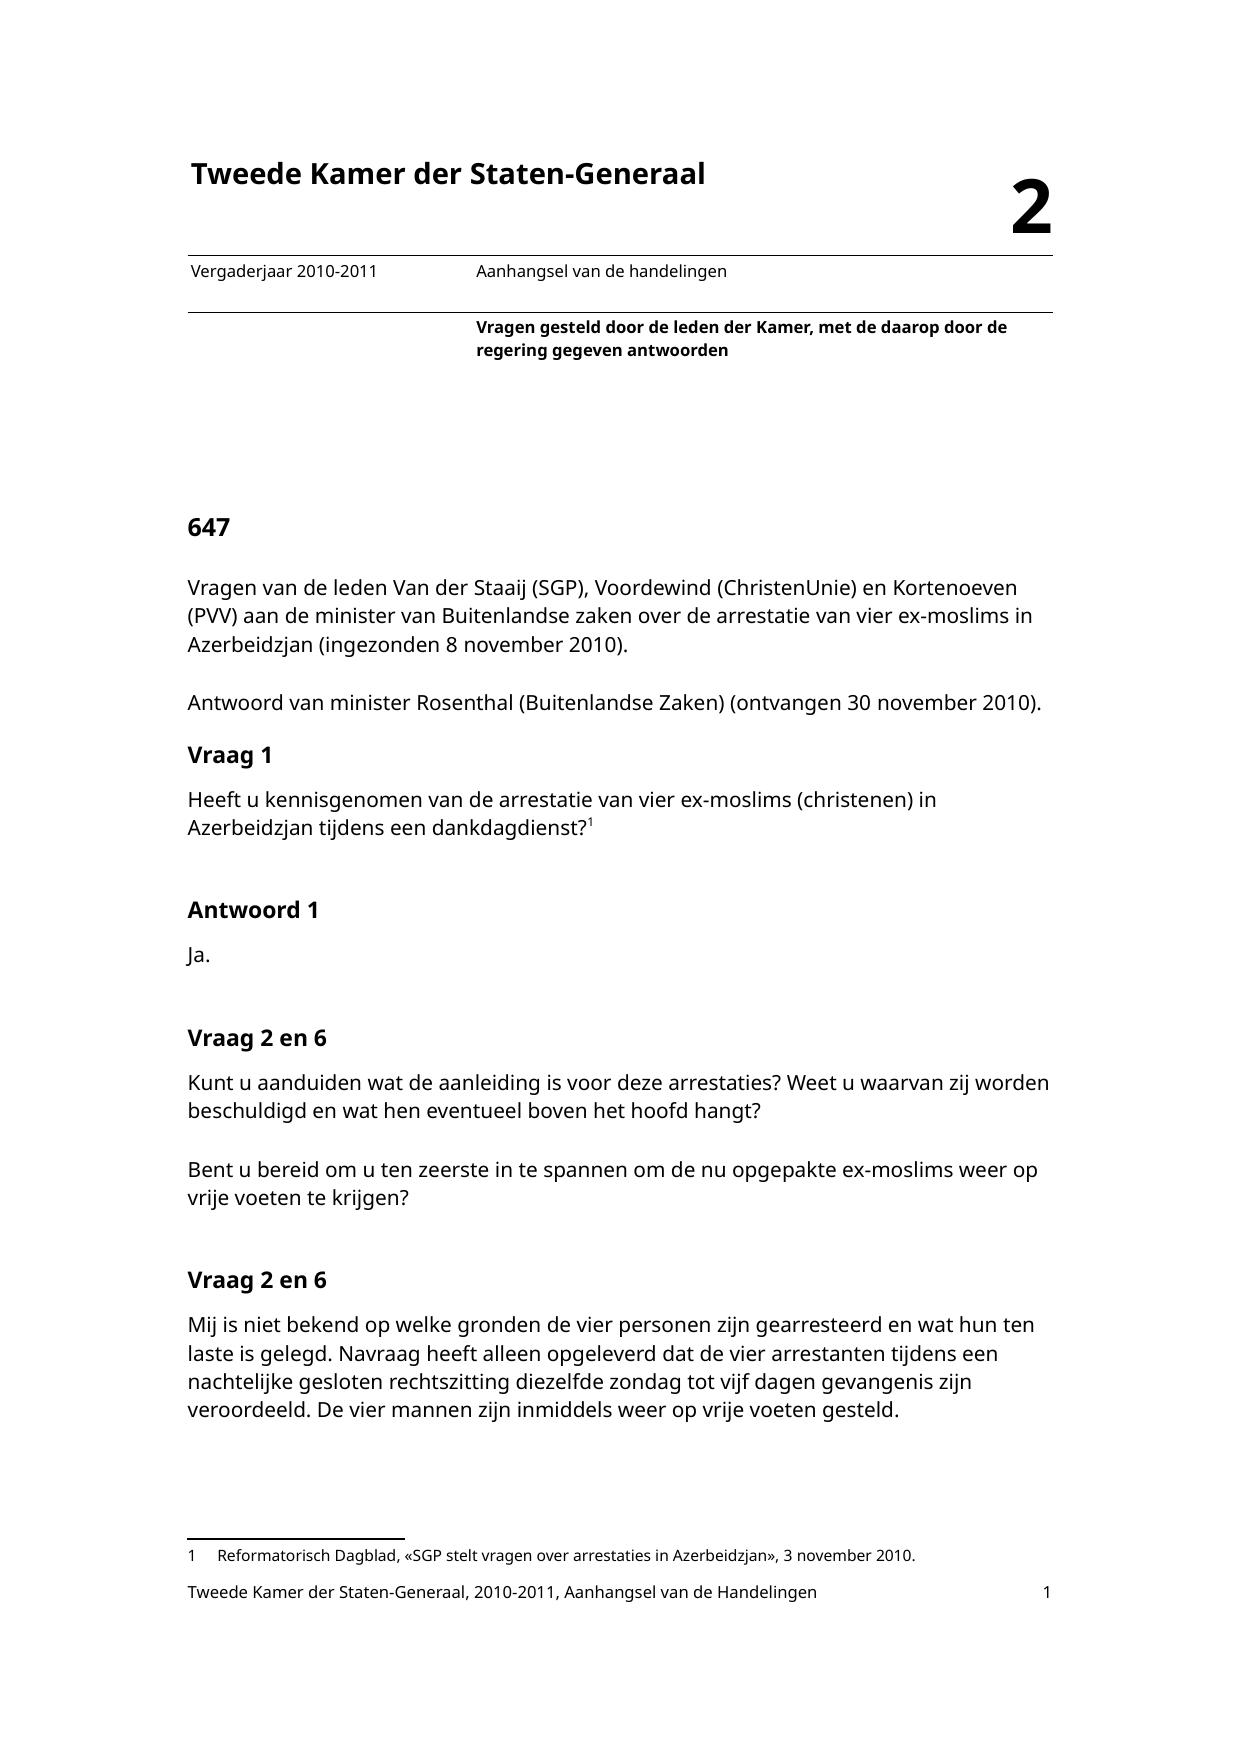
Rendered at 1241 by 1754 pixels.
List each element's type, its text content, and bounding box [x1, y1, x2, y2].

subtitle Antwoord 1 [187, 894, 1053, 926]
text Antwoord van minister Rosenthal (Buitenlandse Zaken) (ontvangen 30 november 2010). [187, 688, 1053, 716]
text Bent u bereid om u ten zeerste in te spannen om de nu opgepakte ex-moslims weer op vrije voeten te krijgen? [187, 1155, 1053, 1212]
text 647 [187, 509, 1053, 543]
table_cell Aanhangsel van de handelingen [473, 256, 1053, 312]
table_cell Vergaderjaar 2010-2011 [188, 256, 473, 312]
text Vragen van de leden Van der Staaij (SGP), Voordewind (ChristenUnie) en Kortenoeven (PVV) aan de minister van Buitenlandse zaken over de arrestatie van vier ex-moslims in Azerbeidzjan (ingezonden 8 november 2010). [187, 573, 1053, 658]
text Heeft u kennisgenomen van de arrestatie van vier ex-moslims (christenen) in Azerbeidzjan tijdens een dankdagdienst? [187, 785, 1053, 842]
text Reformatorisch Dagblad, «SGP stelt vragen over arrestaties in Azerbeidzjan», 3 november 2010. [187, 1509, 1053, 1566]
subtitle Vraag 2 en 6 [187, 1264, 1053, 1295]
table_header Tweede Kamer der Staten-Generaal [188, 150, 879, 255]
text Ja. [187, 941, 1053, 969]
subtitle Vraag 2 en 6 [187, 1022, 1053, 1053]
table_cell [188, 313, 473, 361]
text Mij is niet bekend op welke gronden de vier personen zijn gearresteerd en wat hun ten laste is gelegd. Navraag heeft alleen opgeleverd dat de vier arrestanten tijdens een nachtelijke gesloten rechtszitting diezelfde zondag tot vijf dagen gevangenis zijn veroordeeld. De vier mannen zijn inmiddels weer op vrije voeten gesteld. [187, 1310, 1053, 1424]
table_cell Vragen gesteld door de leden der Kamer, met de daarop door de regering gegeven antwoorden [473, 313, 1053, 361]
subtitle Vraag 1 [187, 739, 1053, 770]
table_header 2 [880, 150, 1053, 255]
text Kunt u aanduiden wat de aanleiding is voor deze arrestaties? Weet u waarvan zij worden beschuldigd en wat hen eventueel boven het hoofd hangt? [187, 1068, 1053, 1125]
